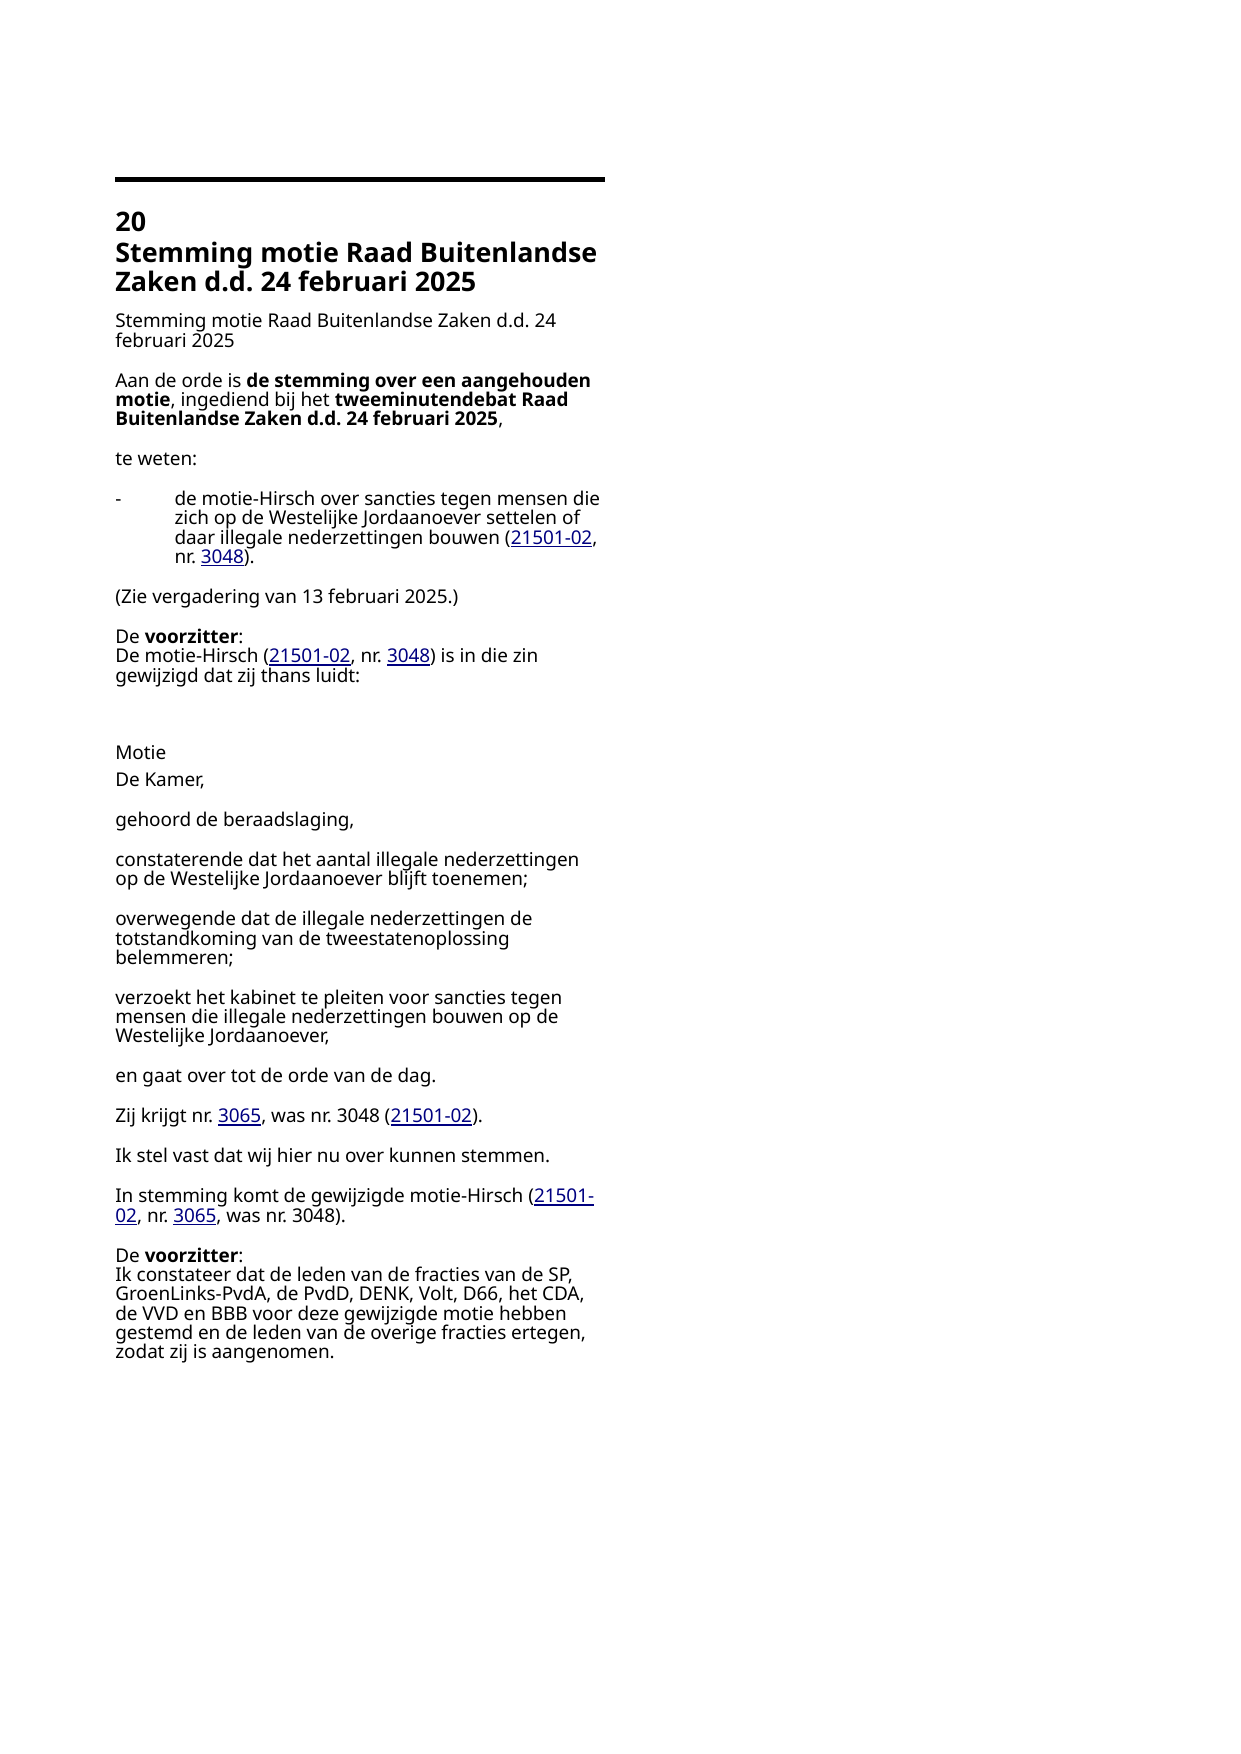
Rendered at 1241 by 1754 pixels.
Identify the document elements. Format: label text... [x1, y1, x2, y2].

text De voorzitter: [115, 1247, 605, 1266]
text 20 [115, 203, 605, 239]
text Ik constateer dat de leden van de fracties van de SP, GroenLinks-PvdA, de PvdD, DENK, Volt, D66, het CDA, de VVD en BBB voor deze gewijzigde motie hebben gestemd en de leden van de overige fracties ertegen, zodat zij is aangenomen. [115, 1266, 605, 1362]
text Aan de orde is de stemming over een aangehouden motie, ingediend bij het tweeminutendebat Raad Buitenlandse Zaken d.d. 24 februari 2025, [115, 372, 605, 429]
text Stemming motie Raad Buitenlandse Zaken d.d. 24 februari 2025 [115, 312, 605, 351]
text De voorzitter: [115, 628, 605, 647]
text Motie [115, 739, 605, 765]
text Stemming motie Raad Buitenlandse Zaken d.d. 24 februari 2025 [115, 239, 605, 312]
text In stemming komt de gewijzigde motie-Hirsch (21501-02, nr. 3065, was nr. 3048). [115, 1187, 605, 1226]
text constaterende dat het aantal illegale nederzettingen op de Westelijke Jordaanoever blijft toenemen; [115, 851, 605, 889]
text te weten: [115, 450, 605, 469]
list de motie-Hirsch over sancties tegen mensen die zich op de Westelijke Jordaanoever settelen of daar illegale nederzettingen bouwen (21501-02, nr. 3048). [115, 490, 605, 567]
text verzoekt het kabinet te pleiten voor sancties tegen mensen die illegale nederzettingen bouwen op de Westelijke Jordaanoever, [115, 989, 605, 1047]
text en gaat over tot de orde van de dag. [115, 1067, 605, 1087]
text (Zie vergadering van 13 februari 2025.) [115, 588, 605, 607]
text Ik stel vast dat wij hier nu over kunnen stemmen. [115, 1147, 605, 1167]
text overwegende dat de illegale nederzettingen de totstandkoming van de tweestatenoplossing belemmeren; [115, 910, 605, 968]
text De motie-Hirsch (21501-02, nr. 3048) is in die zin gewijzigd dat zij thans luidt: [115, 647, 605, 686]
text De Kamer, [115, 771, 605, 790]
text gehoord de beraadslaging, [115, 811, 605, 830]
text Zij krijgt nr. 3065, was nr. 3048 (21501-02). [115, 1107, 605, 1127]
